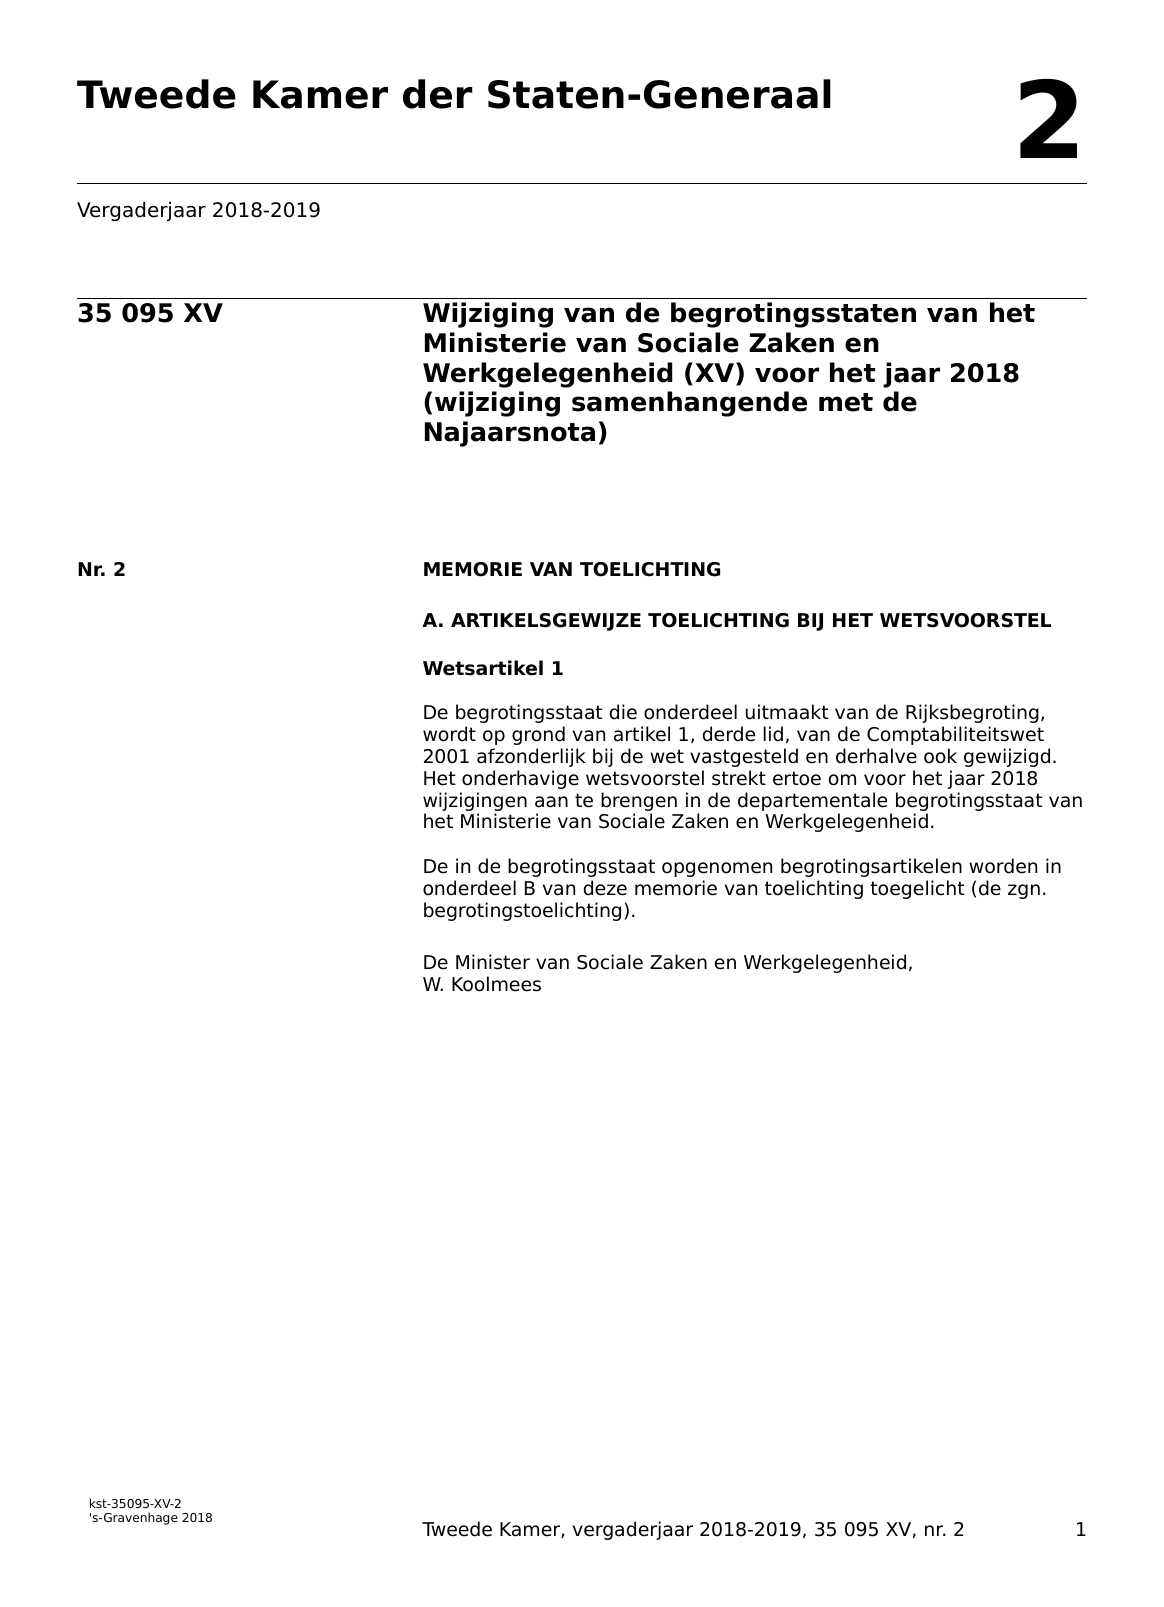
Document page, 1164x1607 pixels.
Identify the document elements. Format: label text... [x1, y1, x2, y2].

text De in de begrotingsstaat opgenomen begrotingsartikelen worden in onderdeel B van deze memorie van toelichting toegelicht (de zgn. begrotingstoelichting). [422, 856, 1087, 922]
table_header 2 [886, 59, 1087, 183]
subtitle Wetsartikel 1 [422, 657, 1087, 679]
table_header Tweede Kamer der Staten-Generaal [77, 59, 886, 183]
text 's-Gravenhage 2018 [88, 1511, 323, 1525]
subtitle A. ARTIKELSGEWIJZE TOELICHTING BIJ HET WETSVOORSTEL [422, 610, 1087, 632]
subtitle 35 095 XV Wijziging van de begrotingsstaten van het Ministerie van Sociale Zaken en Werkgelegenheid (XV) voor het jaar 2018 (wijziging samenhangende met de Najaarsnota) [77, 299, 1087, 447]
text De Minister van Sociale Zaken en Werkgelegenheid, W. Koolmees [422, 952, 1087, 996]
text De begrotingsstaat die onderdeel uitmaakt van de Rijksbegroting, wordt op grond van artikel 1, derde lid, van de Comptabiliteitswet 2001 afzonderlijk bij de wet vastgesteld en derhalve ook gewijzigd. Het onderhavige wetsvoorstel strekt ertoe om voor het jaar 2018 wijzigingen aan te brengen in de departementale begrotingsstaat van het Ministerie van Sociale Zaken en Werkgelegenheid. [422, 702, 1087, 833]
text kst-35095-XV-2 [88, 1497, 323, 1511]
subtitle Nr. 2 MEMORIE VAN TOELICHTING [77, 558, 1087, 580]
table_cell Vergaderjaar 2018-2019 [77, 184, 1087, 298]
